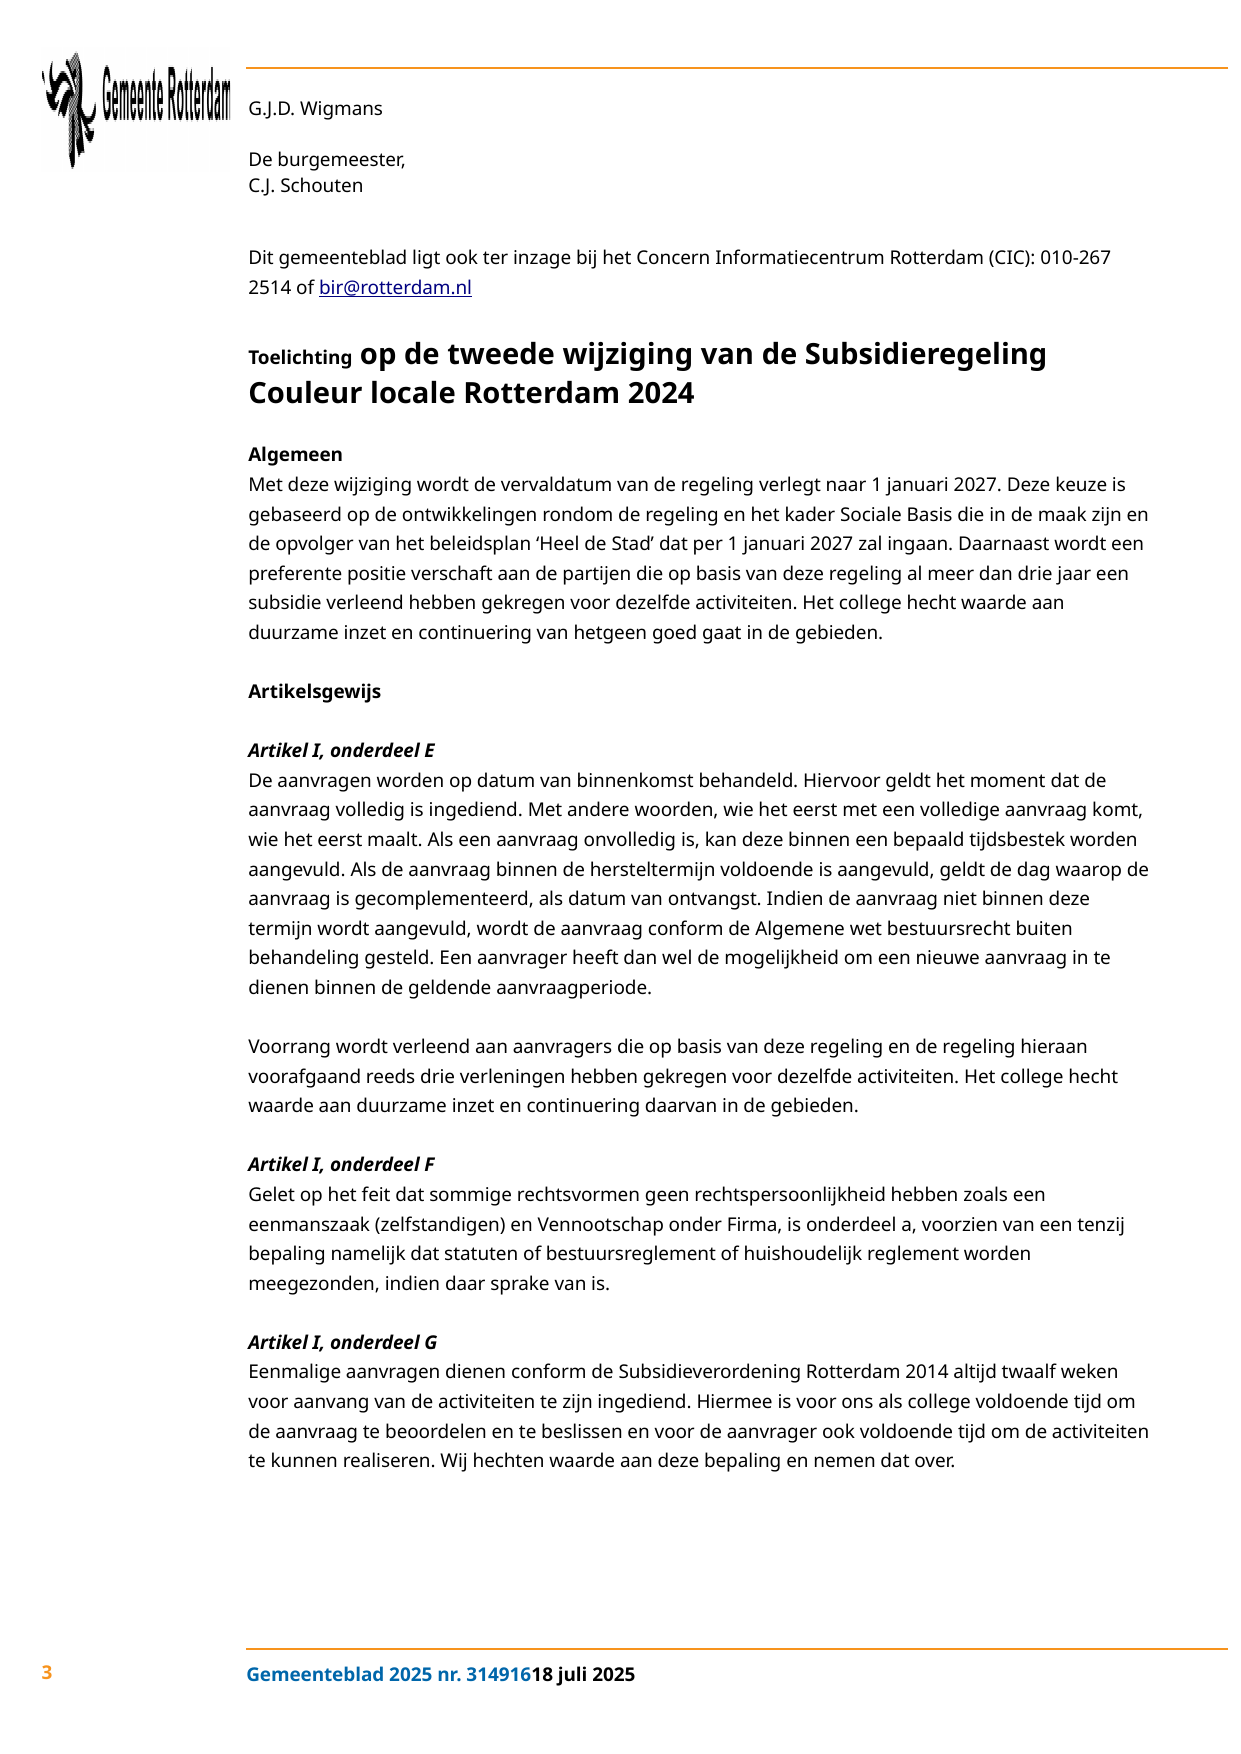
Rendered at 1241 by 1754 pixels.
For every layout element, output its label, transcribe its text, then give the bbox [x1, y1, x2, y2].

text Artikel I, onderdeel E [248, 737, 1152, 763]
text Toelichting op de tweede wijziging van de Subsidieregeling Couleur locale Rotterdam 2024 [248, 333, 1152, 412]
text Gelet op het feit dat sommige rechtsvormen geen rechtspersoonlijkheid hebben zoals een eenmanszaak (zelfstandigen) en Vennootschap onder Firma, is onderdeel a, voorzien van een tenzij bepaling namelijk dat statuten of bestuursreglement of huishoudelijk reglement worden meegezonden, indien daar sprake van is. [248, 1181, 1152, 1296]
text Eenmalige aanvragen dienen conform de Subsidieverordening Rotterdam 2014 altijd twaalf weken voor aanvang van de activiteiten te zijn ingediend. Hiermee is voor ons als college voldoende tijd om de aanvraag te beoordelen en te beslissen en voor de aanvrager ook voldoende tijd om de activiteiten te kunnen realiseren. Wij hechten waarde aan deze bepaling en nemen dat over. [248, 1359, 1152, 1473]
text Algemeen [248, 442, 1152, 467]
text Met deze wijziging wordt de vervaldatum van de regeling verlegt naar 1 januari 2027. Deze keuze is gebaseerd op de ontwikkelingen rondom de regeling en het kader Sociale Basis die in de maak zijn en de opvolger van het beleidsplan ‘Heel de Stad’ dat per 1 januari 2027 zal ingaan. Daarnaast wordt een preferente positie verschaft aan de partijen die op basis van deze regeling al meer dan drie jaar een subsidie verleend hebben gekregen voor dezelfde activiteiten. Het college hecht waarde aan duurzame inzet en continuering van hetgeen goed gaat in de gebieden. [248, 471, 1152, 645]
text De burgemeester, [248, 146, 1152, 172]
text Artikelsgewijs [248, 678, 1152, 704]
text C.J. Schouten [248, 172, 1152, 198]
text Artikel I, onderdeel F [248, 1152, 1152, 1177]
text G.J.D. Wigmans [248, 95, 1152, 121]
text Dit gemeenteblad ligt ook ter inzage bij het Concern Informatiecentrum Rotterdam (CIC): 010-267 2514 of bir@rotterdam.nl [248, 244, 1152, 299]
text Artikel I, onderdeel G [248, 1329, 1152, 1355]
text Voorrang wordt verleend aan aanvragers die op basis van deze regeling en de regeling hieraan voorafgaand reeds drie verleningen hebben gekregen voor dezelfde activiteiten. Het college hecht waarde aan duurzame inzet en continuering daarvan in de gebieden. [248, 1033, 1152, 1118]
text De aanvragen worden op datum van binnenkomst behandeld. Hiervoor geldt het moment dat de aanvraag volledig is ingediend. Met andere woorden, wie het eerst met een volledige aanvraag komt, wie het eerst maalt. Als een aanvraag onvolledig is, kan deze binnen een bepaald tijdsbestek worden aangevuld. Als de aanvraag binnen de hersteltermijn voldoende is aangevuld, geldt de dag waarop de aanvraag is gecomplementeerd, als datum van ontvangst. Indien de aanvraag niet binnen deze termijn wordt aangevuld, wordt de aanvraag conform de Algemene wet bestuursrecht buiten behandeling gesteld. Een aanvrager heeft dan wel de mogelijkheid om een nieuwe aanvraag in te dienen binnen de geldende aanvraagperiode. [248, 767, 1152, 1000]
picture [41, 47, 231, 172]
